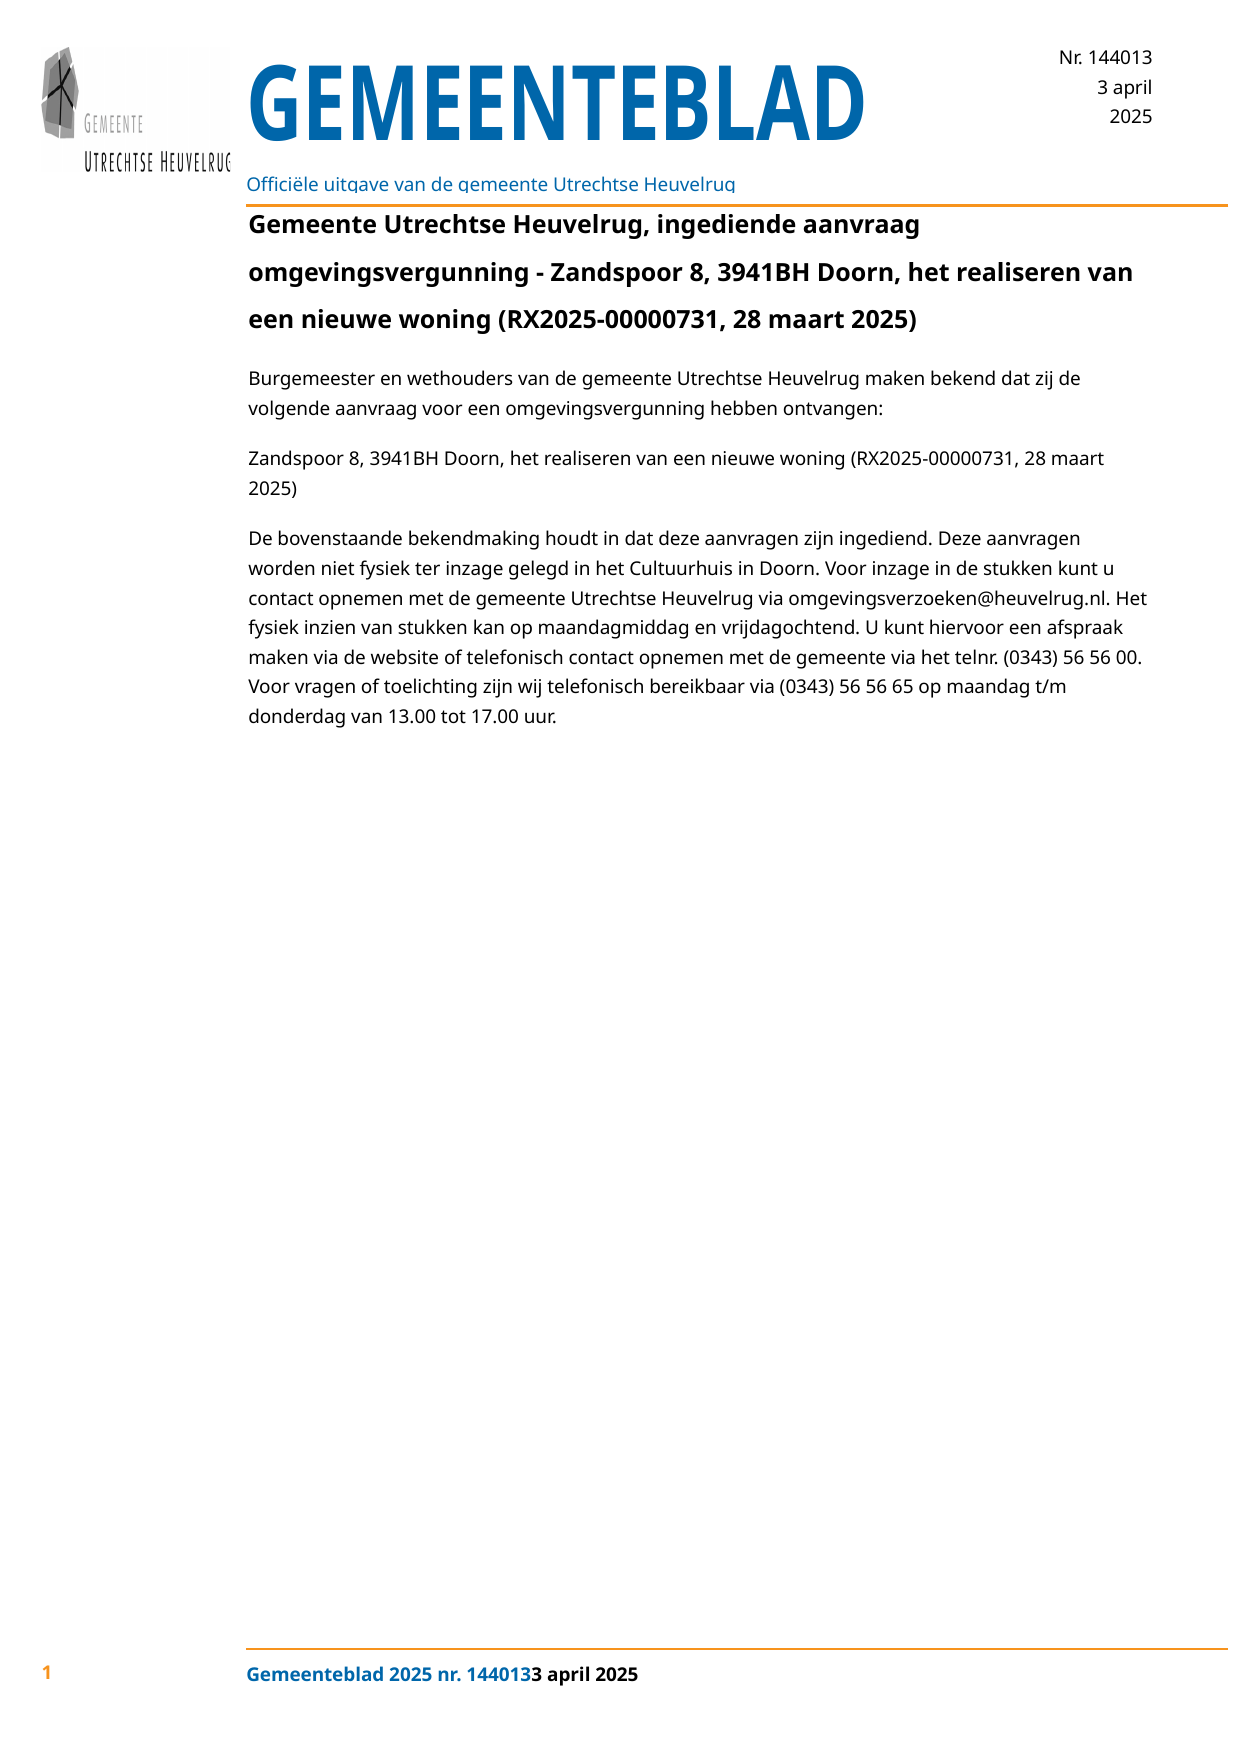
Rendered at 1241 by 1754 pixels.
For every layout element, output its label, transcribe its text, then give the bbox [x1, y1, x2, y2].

text Zandspoor 8, 3941BH Doorn, het realiseren van een nieuwe woning (RX2025-00000731, 28 maart 2025) [248, 446, 1152, 501]
text De bovenstaande bekendmaking houdt in dat deze aanvragen zijn ingediend. Deze aanvragen worden niet fysiek ter inzage gelegd in het Cultuurhuis in Doorn. Voor inzage in de stukken kunt u contact opnemen met de gemeente Utrechtse Heuvelrug via omgevingsverzoeken@heuvelrug.nl. Het fysiek inzien van stukken kan op maandagmiddag en vrijdagochtend. U kunt hiervoor een afspraak maken via de website of telefonisch contact opnemen met de gemeente via het telnr. (0343) 56 56 00. Voor vragen of toelichting zijn wij telefonisch bereikbaar via (0343) 56 56 65 op maandag t/m donderdag van 13.00 tot 17.00 uur. [248, 526, 1152, 729]
picture [41, 47, 231, 172]
text Gemeente Utrechtse Heuvelrug, ingediende aanvraag omgevingsvergunning - Zandspoor 8, 3941BH Doorn, het realiseren van een nieuwe woning (RX2025-00000731, 28 maart 2025) [248, 207, 1152, 336]
text Burgemeester en wethouders van de gemeente Utrechtse Heuvelrug maken bekend dat zij de volgende aanvraag voor een omgevingsvergunning hebben ontvangen: [248, 366, 1152, 421]
